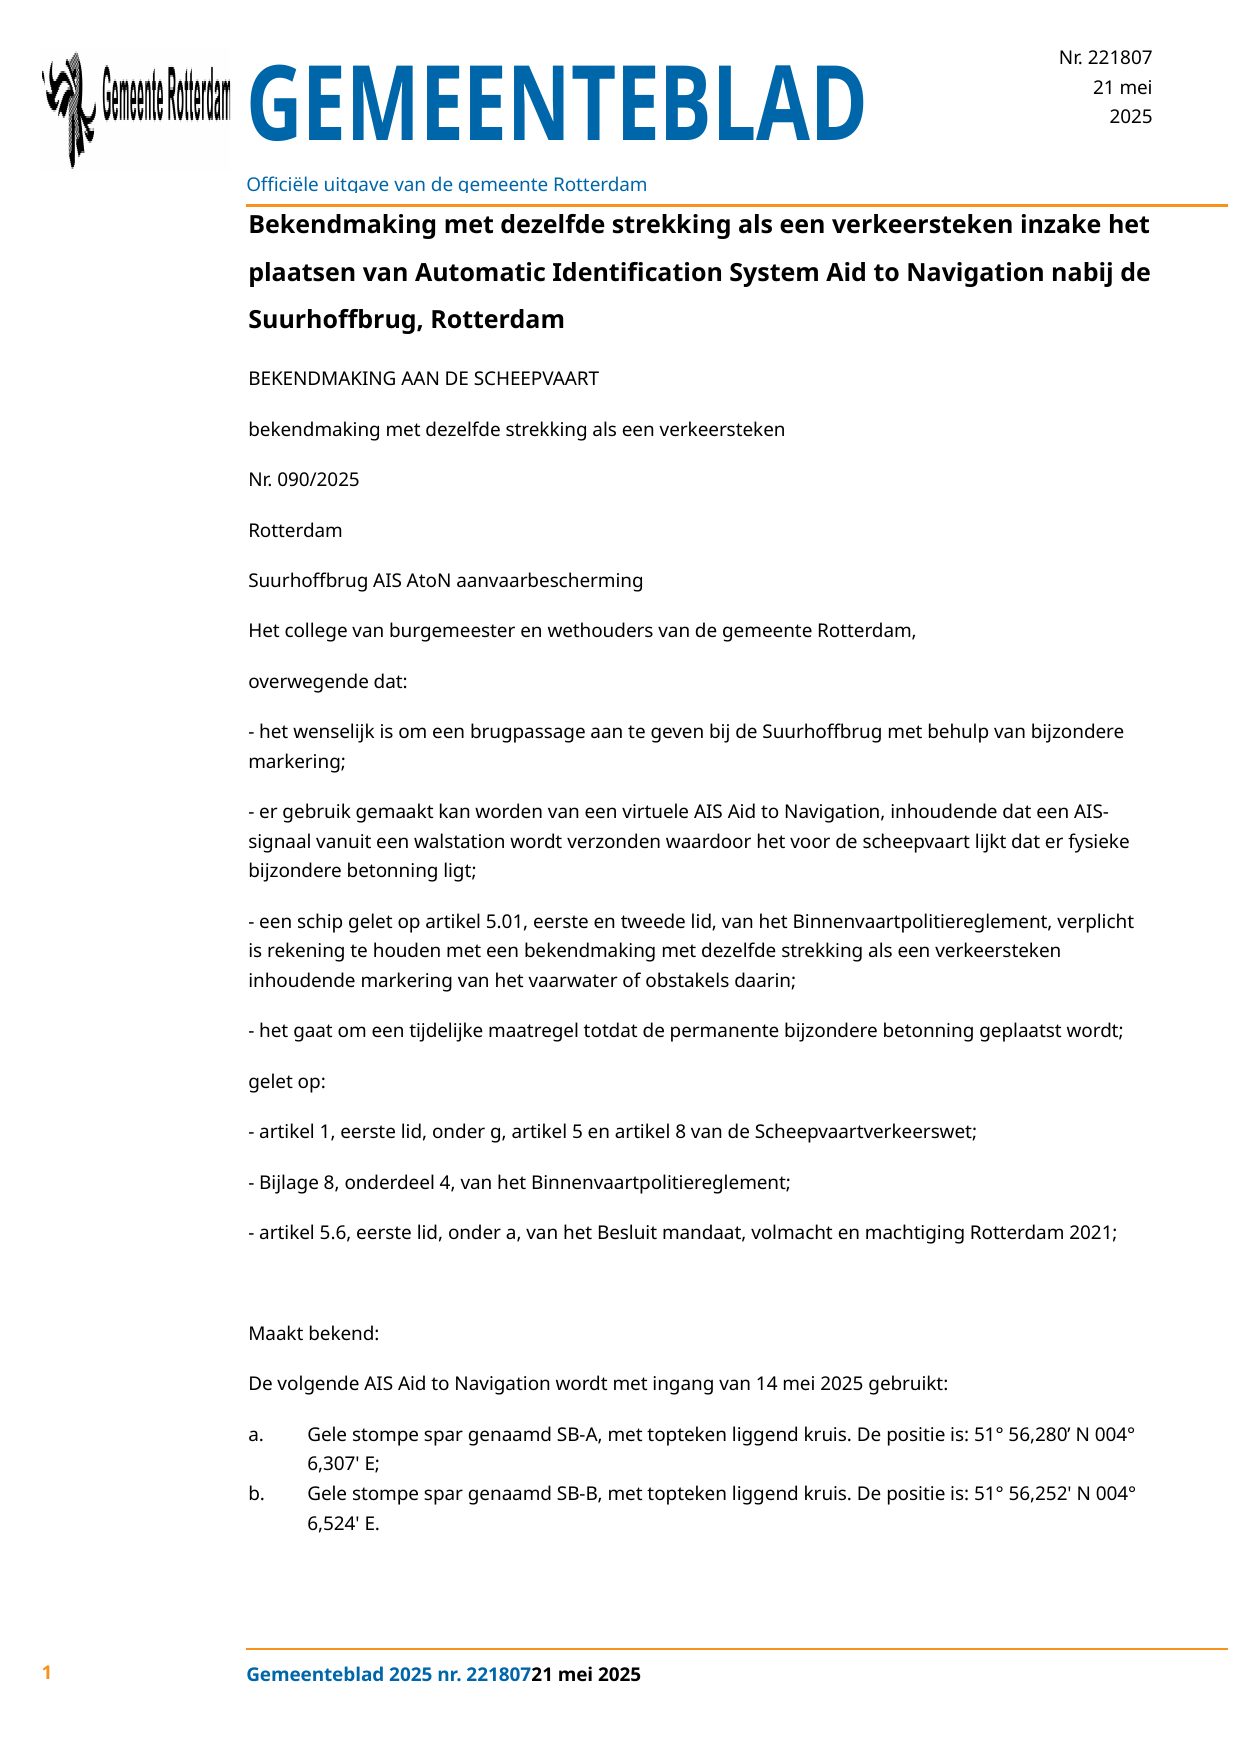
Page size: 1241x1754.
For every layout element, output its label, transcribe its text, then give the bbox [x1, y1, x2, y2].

text Het college van burgemeester en wethouders van de gemeente Rotterdam, [248, 618, 1152, 643]
text - er gebruik gemaakt kan worden van een virtuele AIS Aid to Navigation, inhoudende dat een AIS-signaal vanuit een walstation wordt verzonden waardoor het voor de scheepvaart lijkt dat er fysieke bijzondere betonning ligt; [248, 798, 1152, 883]
text overwegende dat: [248, 668, 1152, 694]
text Rotterdam [248, 517, 1152, 542]
text Bekendmaking met dezelfde strekking als een verkeersteken inzake het plaatsen van Automatic Identification System Aid to Navigation nabij de Suurhoffbrug, Rotterdam [248, 207, 1152, 336]
text gelet op: [248, 1068, 1152, 1094]
picture [41, 47, 231, 172]
text - het wenselijk is om een brugpassage aan te geven bij de Suurhoffbrug met behulp van bijzondere markering; [248, 718, 1152, 774]
text - artikel 1, eerste lid, onder g, artikel 5 en artikel 8 van de Scheepvaartverkeerswet; [248, 1118, 1152, 1144]
text De volgende AIS Aid to Navigation wordt met ingang van 14 mei 2025 gebruikt: [248, 1371, 1152, 1396]
list Gele stompe spar genaamd SB-B, met topteken liggend kruis. De positie is: 51° 56,252' N 004° 6,524' E. [248, 1480, 1152, 1535]
text - een schip gelet op artikel 5.01, eerste en tweede lid, van het Binnenvaartpolitiereglement, verplicht is rekening te houden met een bekendmaking met dezelfde strekking als een verkeersteken inhoudende markering van het vaarwater of obstakels daarin; [248, 908, 1152, 993]
text BEKENDMAKING AAN DE SCHEEPVAART [248, 366, 1152, 391]
text - Bijlage 8, onderdeel 4, van het Binnenvaartpolitiereglement; [248, 1169, 1152, 1194]
text Suurhoffbrug AIS AtoN aanvaarbescherming [248, 567, 1152, 593]
text Nr. 090/2025 [248, 466, 1152, 492]
text Maakt bekend: [248, 1320, 1152, 1346]
text - artikel 5.6, eerste lid, onder a, van het Besluit mandaat, volmacht en machtiging Rotterdam 2021; [248, 1219, 1152, 1245]
text - het gaat om een tijdelijke maatregel totdat de permanente bijzondere betonning geplaatst wordt; [248, 1018, 1152, 1043]
text bekendmaking met dezelfde strekking als een verkeersteken [248, 416, 1152, 442]
list Gele stompe spar genaamd SB-A, met topteken liggend kruis. De positie is: 51° 56,280’ N 004° 6,307' E; [248, 1421, 1152, 1476]
